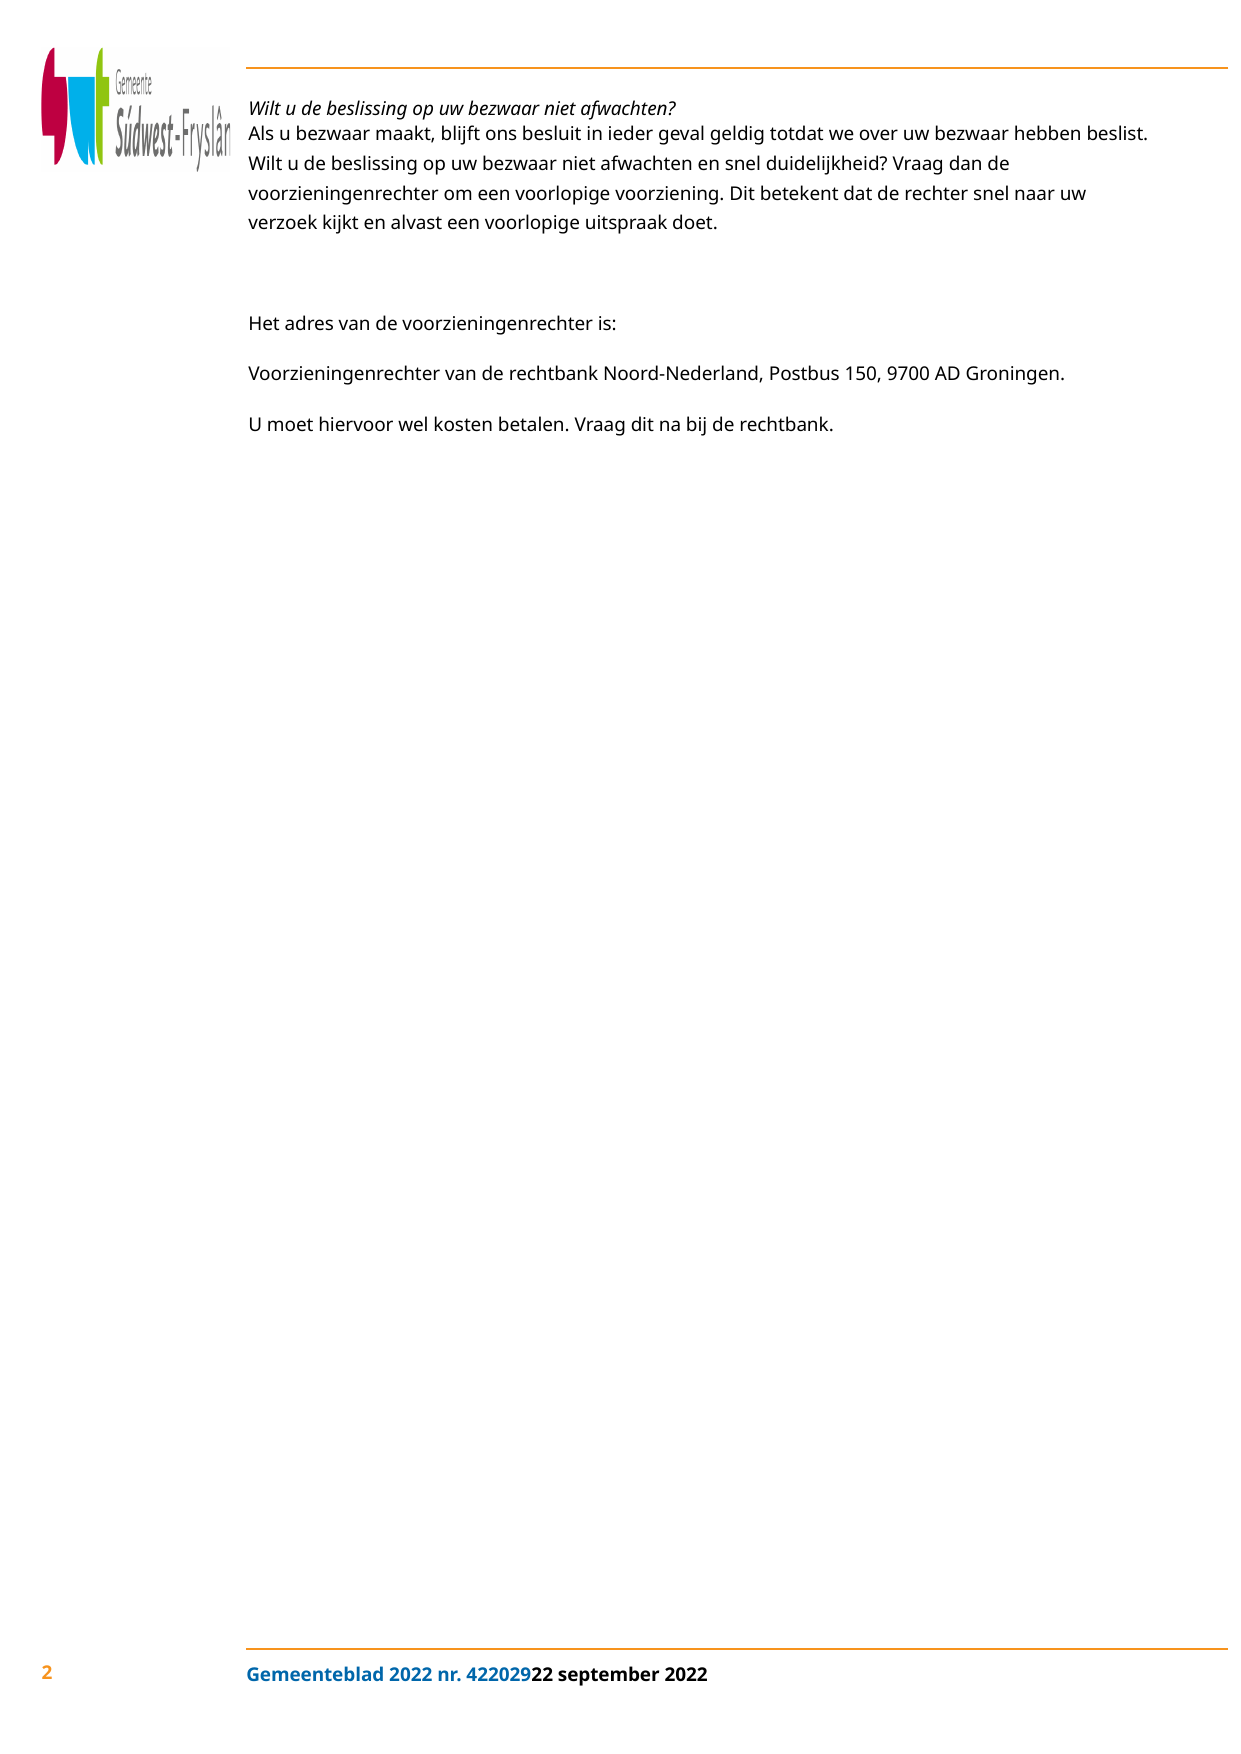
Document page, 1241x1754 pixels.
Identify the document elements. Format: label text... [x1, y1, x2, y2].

text Het adres van de voorzieningenrechter is: [248, 310, 1152, 336]
text U moet hiervoor wel kosten betalen. Vraag dit na bij de rechtbank. [248, 411, 1152, 437]
text Als u bezwaar maakt, blijft ons besluit in ieder geval geldig totdat we over uw bezwaar hebben beslist. Wilt u de beslissing op uw bezwaar niet afwachten en snel duidelijkheid? Vraag dan de voorzieningenrechter om een voorlopige voorziening. Dit betekent dat de rechter snel naar uw verzoek kijkt en alvast een voorlopige uitspraak doet. [248, 121, 1152, 235]
text Voorzieningenrechter van de rechtbank Noord-Nederland, Postbus 150, 9700 AD Groningen. [248, 361, 1152, 386]
text Wilt u de beslissing op uw bezwaar niet afwachten? [248, 95, 1152, 121]
picture [41, 47, 231, 172]
